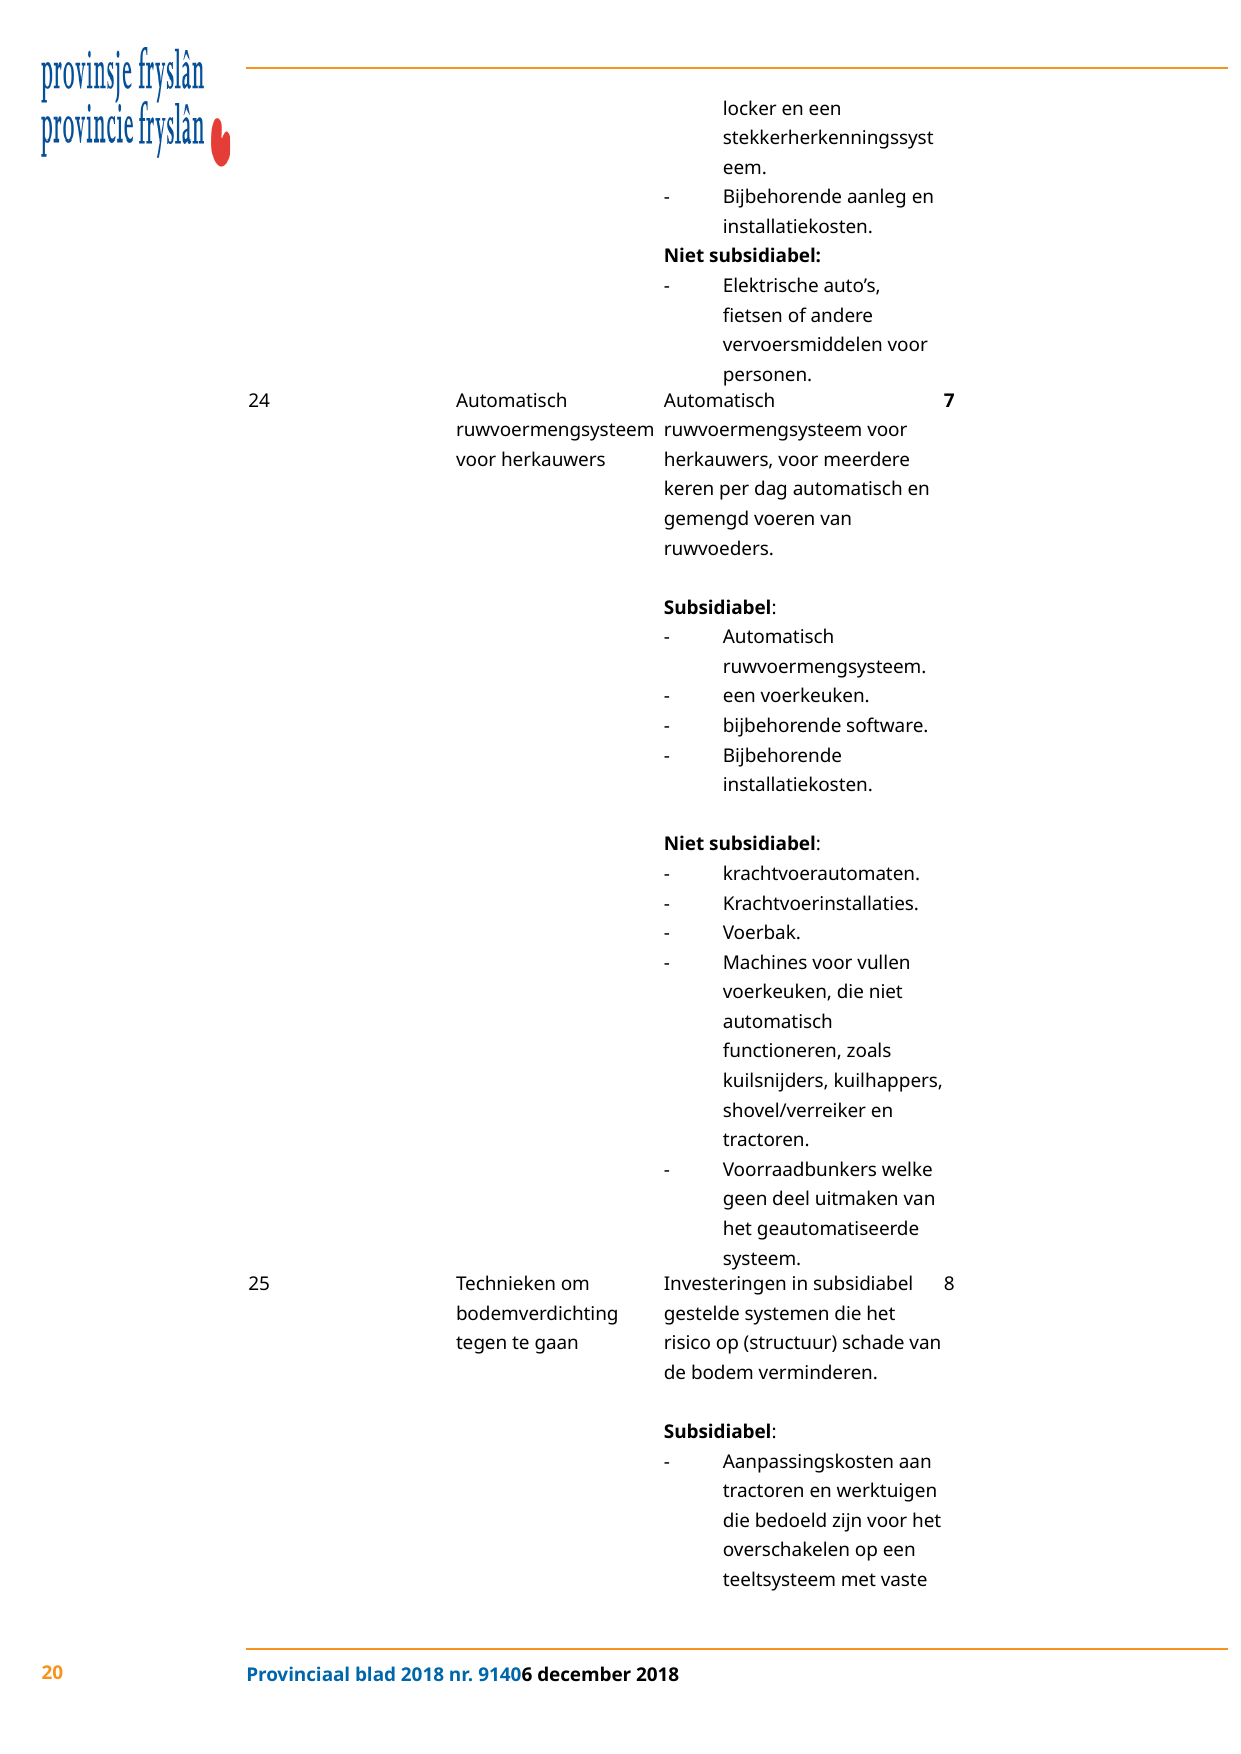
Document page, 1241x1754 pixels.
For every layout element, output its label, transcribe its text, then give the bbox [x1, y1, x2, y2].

picture [41, 47, 231, 172]
table_cell Automatisch ruwvoermengsysteem voor herkauwers, voor meerdere keren per dag automatisch en gemengd voeren van ruwvoeders. Subsidiabel: Automatisch ruwvoermengsysteem. een voerkeuken. bijbehorende software. Bijbehorende installatiekosten. Niet subsidiabel: krachtvoerautomaten. Krachtvoerinstallaties. Voerbak. Machines voor vullen voerkeuken, die niet automatisch functioneren, zoals kuilsnijders, kuilhappers, shovel/verreiker en tractoren. Voorraadbunkers welke geen deel uitmaken van het geautomatiseerde systeem. [664, 387, 944, 1270]
table_cell 24 [248, 387, 456, 1270]
table_cell 25 [248, 1270, 456, 1592]
table_cell [248, 95, 456, 387]
table_cell Automatisch ruwvoermengsysteem voor herkauwers [456, 387, 664, 1270]
table_cell [944, 95, 1152, 387]
table_cell locker en een stekkerherkenningssysteem. Bijbehorende aanleg en installatiekosten. Niet subsidiabel: Elektrische auto’s, fietsen of andere vervoersmiddelen voor personen. [664, 95, 944, 387]
table_cell [456, 95, 664, 387]
table_cell 7 [944, 387, 1152, 1270]
table_cell 8 [944, 1270, 1152, 1592]
table_cell Technieken om bodemverdichting tegen te gaan [456, 1270, 664, 1592]
table_cell Investeringen in subsidiabel gestelde systemen die het risico op (structuur) schade van de bodem verminderen. Subsidiabel: Aanpassingskosten aan tractoren en werktuigen die bedoeld zijn voor het overschakelen op een teeltsysteem met vaste [664, 1270, 944, 1592]
